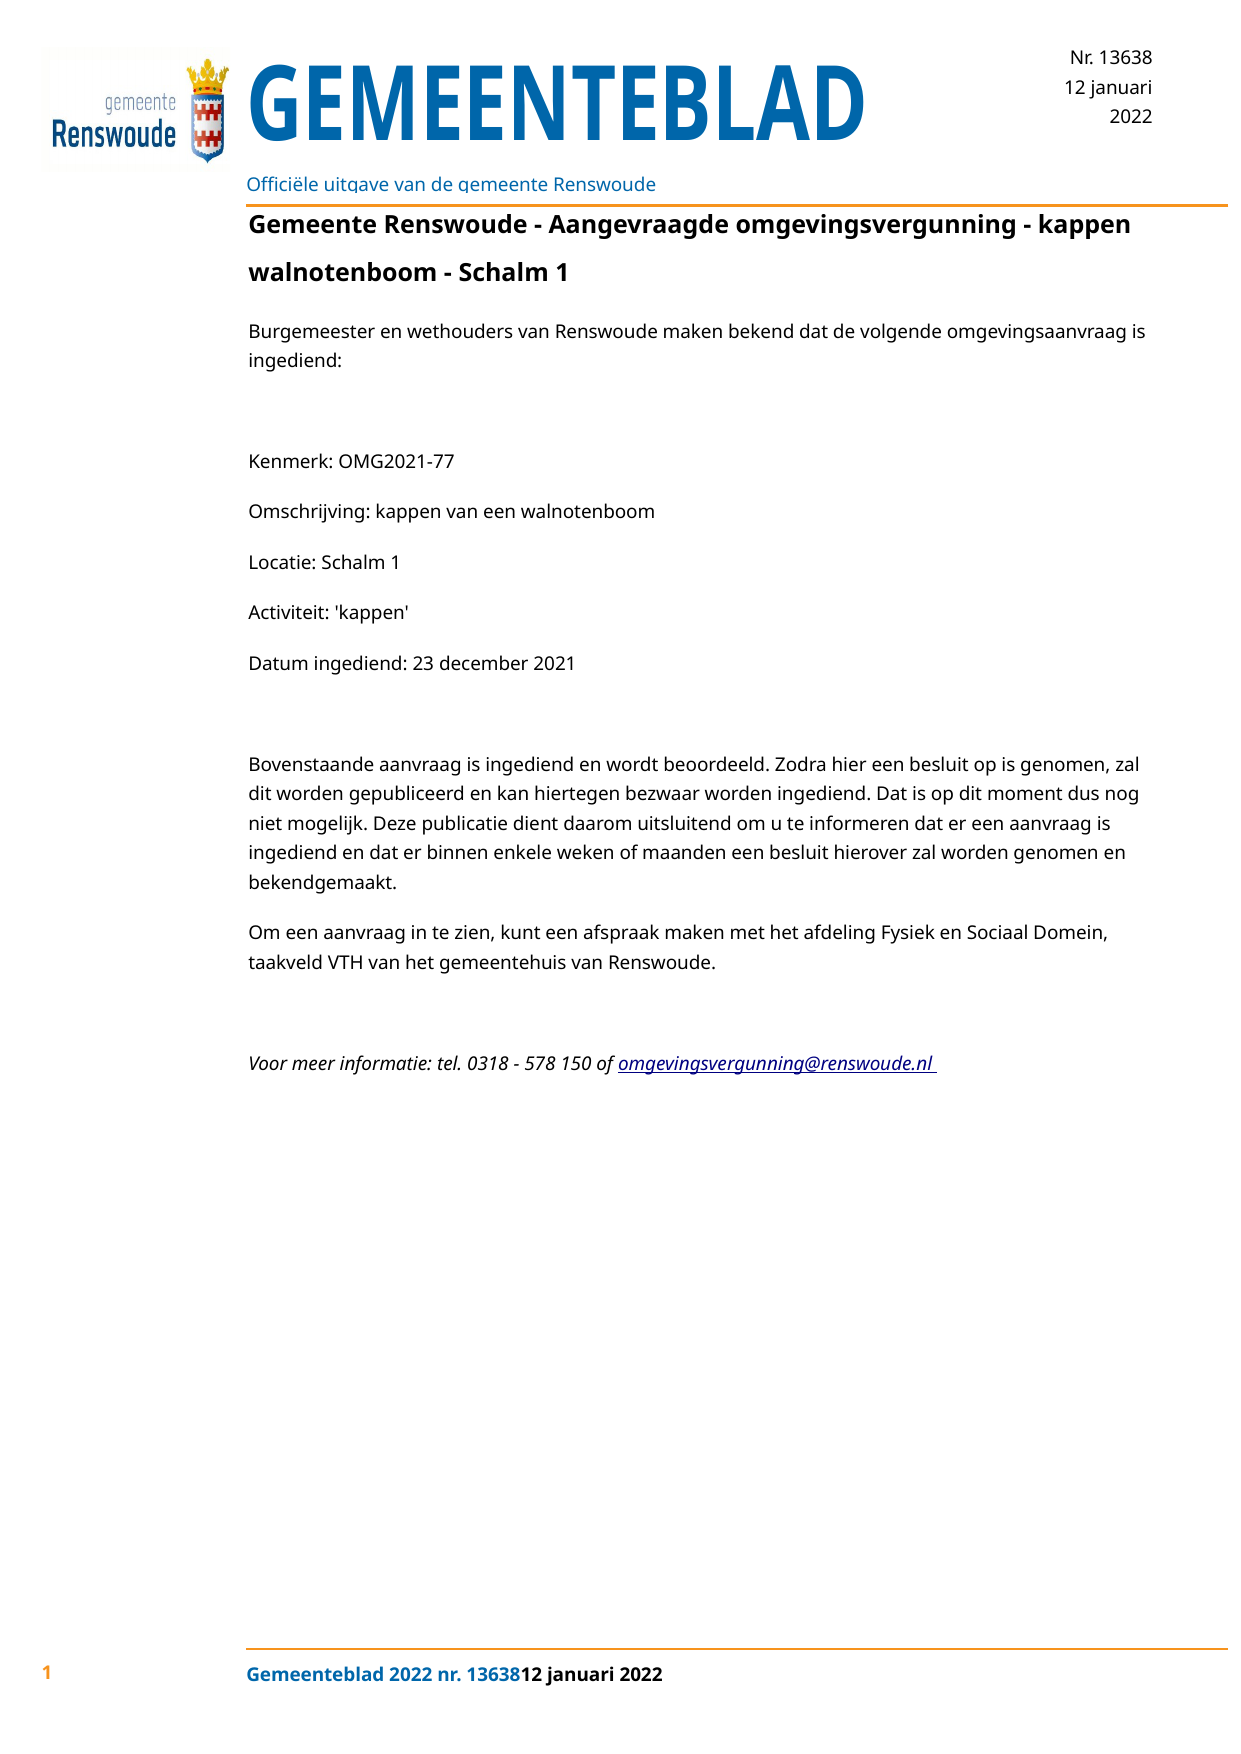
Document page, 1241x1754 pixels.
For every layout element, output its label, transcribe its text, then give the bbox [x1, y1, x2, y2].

text Activiteit: 'kappen' [248, 599, 1152, 625]
text Omschrijving: kappen van een walnotenboom [248, 499, 1152, 524]
text Burgemeester en wethouders van Renswoude maken bekend dat de volgende omgevingsaanvraag is ingediend: [248, 318, 1152, 373]
text Kenmerk: OMG2021-77 [248, 448, 1152, 474]
text Locatie: Schalm 1 [248, 549, 1152, 575]
text Voor meer informatie: tel. 0318 - 578 150 of omgevingsvergunning@renswoude.nl [248, 1050, 1152, 1076]
text Bovenstaande aanvraag is ingediend en wordt beoordeeld. Zodra hier een besluit op is genomen, zal dit worden gepubliceerd en kan hiertegen bezwaar worden ingediend. Dat is op dit moment dus nog niet mogelijk. Deze publicatie dient daarom uitsluitend om u te informeren dat er een aanvraag is ingediend en dat er binnen enkele weken of maanden een besluit hierover zal worden genomen en bekendgemaakt. [248, 751, 1152, 895]
text Gemeente Renswoude - Aangevraagde omgevingsvergunning - kappen walnotenboom - Schalm 1 [248, 207, 1152, 288]
picture [41, 47, 231, 172]
text Om een aanvraag in te zien, kunt een afspraak maken met het afdeling Fysiek en Sociaal Domein, taakveld VTH van het gemeentehuis van Renswoude. [248, 919, 1152, 975]
text Datum ingediend: 23 december 2021 [248, 650, 1152, 676]
